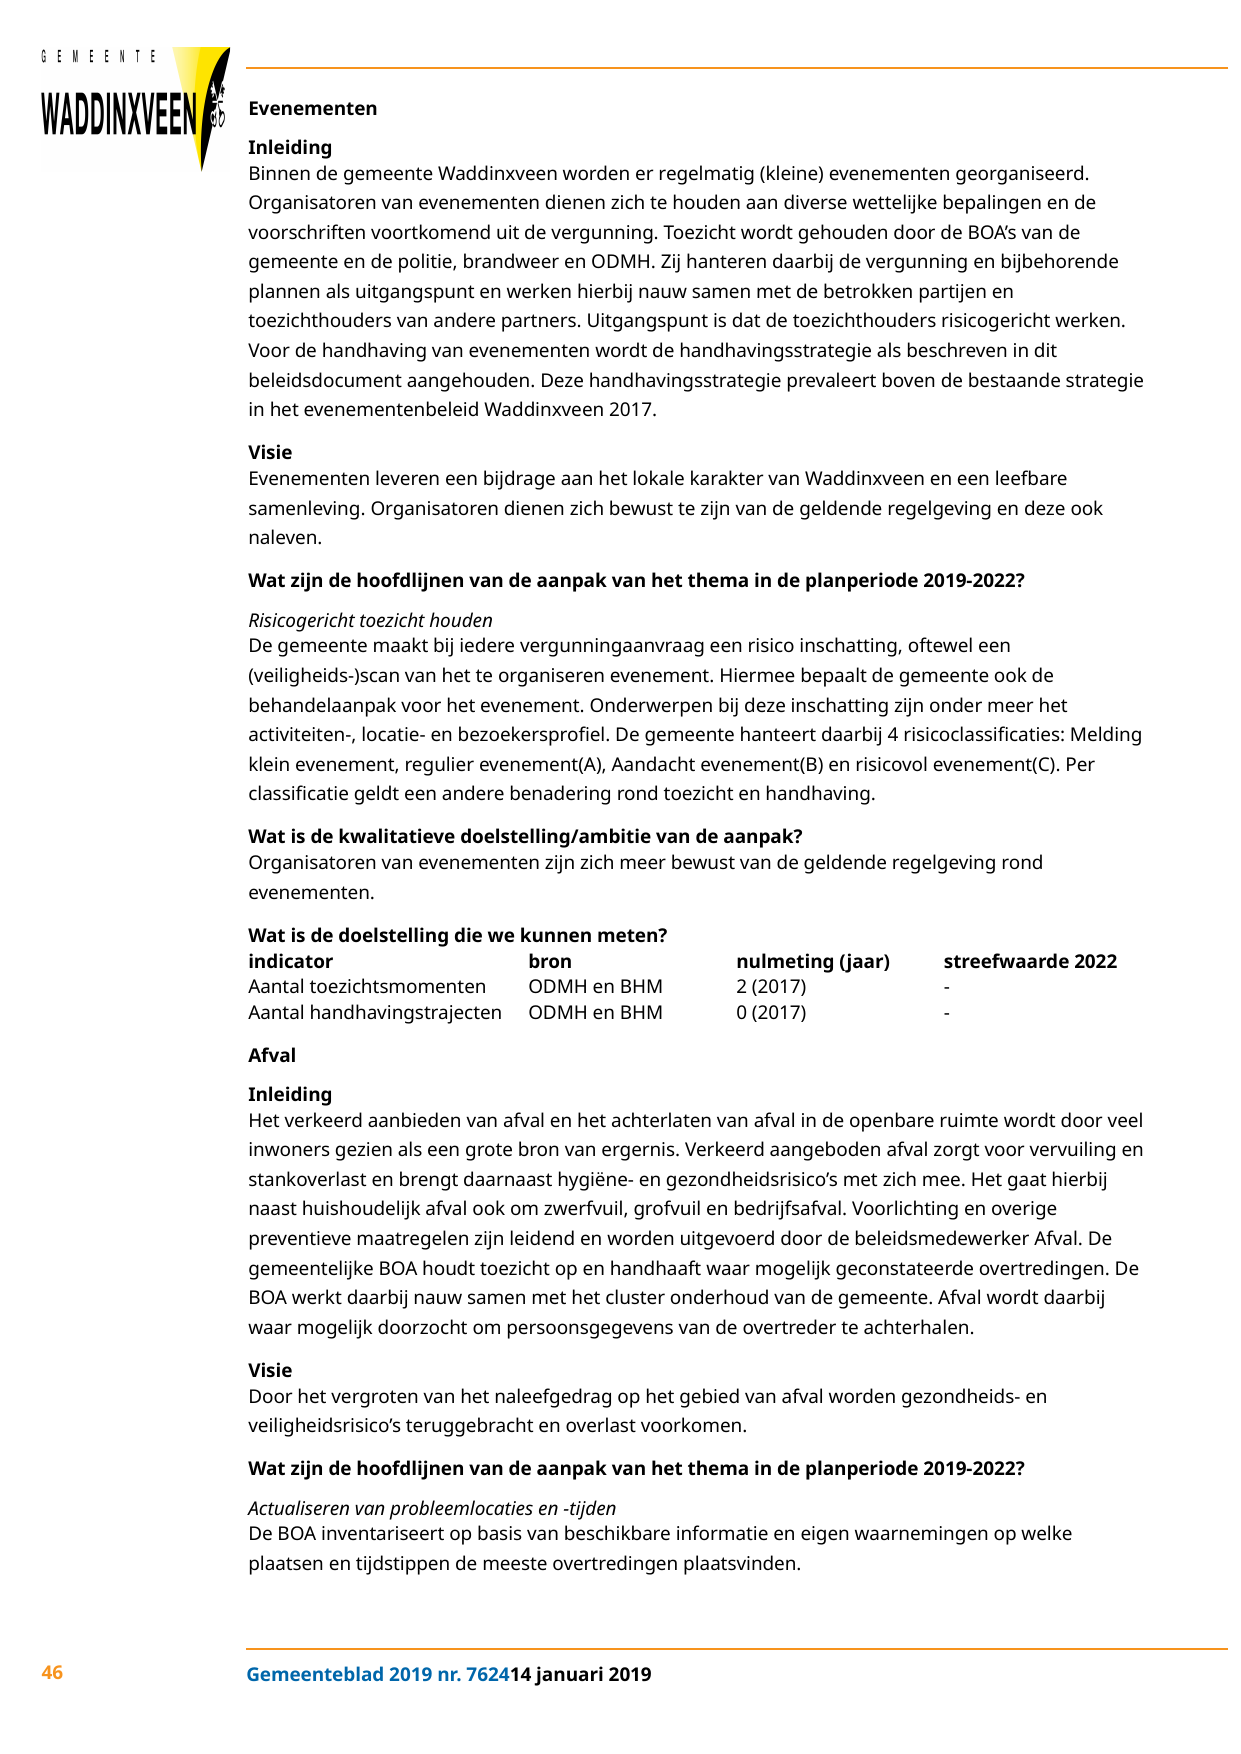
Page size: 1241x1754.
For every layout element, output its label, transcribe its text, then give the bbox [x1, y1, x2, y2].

text Wat is de doelstelling die we kunnen meten? [248, 922, 1152, 948]
table_cell 2 (2017) [736, 974, 944, 999]
text Visie [248, 439, 1152, 465]
text Organisatoren van evenementen zijn zich meer bewust van de geldende regelgeving rond evenementen. [248, 849, 1152, 905]
table_cell 0 (2017) [736, 999, 944, 1025]
text Binnen de gemeente Waddinxveen worden er regelmatig (kleine) evenementen georganiseerd. Organisatoren van evenementen dienen zich te houden aan diverse wettelijke bepalingen en de voorschriften voortkomend uit de vergunning. Toezicht wordt gehouden door de BOA’s van de gemeente en de politie, brandweer en ODMH. Zij hanteren daarbij de vergunning en bijbehorende plannen als uitgangspunt en werken hierbij nauw samen met de betrokken partijen en toezichthouders van andere partners. Uitgangspunt is dat de toezichthouders risicogericht werken. Voor de handhaving van evenementen wordt de handhavingsstrategie als beschreven in dit beleidsdocument aangehouden. Deze handhavingsstrategie prevaleert boven de bestaande strategie in het evenementenbeleid Waddinxveen 2017. [248, 160, 1152, 422]
table_cell Aantal toezichtsmomenten [248, 974, 528, 999]
text Evenementen [248, 95, 1152, 121]
table_header indicator [248, 948, 528, 974]
text Het verkeerd aanbieden van afval en het achterlaten van afval in de openbare ruimte wordt door veel inwoners gezien als een grote bron van ergernis. Verkeerd aangeboden afval zorgt voor vervuiling en stankoverlast en brengt daarnaast hygiëne- en gezondheidsrisico’s met zich mee. Het gaat hierbij naast huishoudelijk afval ook om zwerfvuil, grofvuil en bedrijfsafval. Voorlichting en overige preventieve maatregelen zijn leidend en worden uitgevoerd door de beleidsmedewerker Afval. De gemeentelijke BOA houdt toezicht op en handhaaft waar mogelijk geconstateerde overtredingen. De BOA werkt daarbij nauw samen met het cluster onderhoud van de gemeente. Afval wordt daarbij waar mogelijk doorzocht om persoonsgegevens van de overtreder te achterhalen. [248, 1107, 1152, 1340]
text Visie [248, 1357, 1152, 1383]
table_cell ODMH en BHM [528, 974, 736, 999]
table_cell ODMH en BHM [528, 999, 736, 1025]
table_header nulmeting (jaar) [736, 948, 944, 974]
text Afval [248, 1042, 1152, 1068]
text De BOA inventariseert op basis van beschikbare informatie en eigen waarnemingen op welke plaatsen en tijdstippen de meeste overtredingen plaatsvinden. [248, 1521, 1152, 1576]
table_cell - [944, 974, 1152, 999]
text Inleiding [248, 1081, 1152, 1107]
table_cell - [944, 999, 1152, 1025]
text Wat is de kwalitatieve doelstelling/ambitie van de aanpak? [248, 824, 1152, 849]
text Evenementen leveren een bijdrage aan het lokale karakter van Waddinxveen en een leefbare samenleving. Organisatoren dienen zich bewust te zijn van de geldende regelgeving en deze ook naleven. [248, 465, 1152, 550]
text Actualiseren van probleemlocaties en -tijden [248, 1495, 1152, 1521]
text Wat zijn de hoofdlijnen van de aanpak van het thema in de planperiode 2019-2022? [248, 568, 1152, 593]
text Inleiding [248, 134, 1152, 160]
picture [41, 47, 231, 172]
text Risicogericht toezicht houden [248, 607, 1152, 633]
text Wat zijn de hoofdlijnen van de aanpak van het thema in de planperiode 2019-2022? [248, 1456, 1152, 1481]
text Door het vergroten van het naleefgedrag op het gebied van afval worden gezondheids- en veiligheidsrisico’s teruggebracht en overlast voorkomen. [248, 1383, 1152, 1438]
table_cell Aantal handhavingstrajecten [248, 999, 528, 1025]
text De gemeente maakt bij iedere vergunningaanvraag een risico inschatting, oftewel een (veiligheids-)scan van het te organiseren evenement. Hiermee bepaalt de gemeente ook de behandelaanpak voor het evenement. Onderwerpen bij deze inschatting zijn onder meer het activiteiten-, locatie- en bezoekersprofiel. De gemeente hanteert daarbij 4 risicoclassificaties: Melding klein evenement, regulier evenement(A), Aandacht evenement(B) en risicovol evenement(C). Per classificatie geldt een andere benadering rond toezicht en handhaving. [248, 633, 1152, 806]
table_header bron [528, 948, 736, 974]
table_header streefwaarde 2022 [944, 948, 1152, 974]
